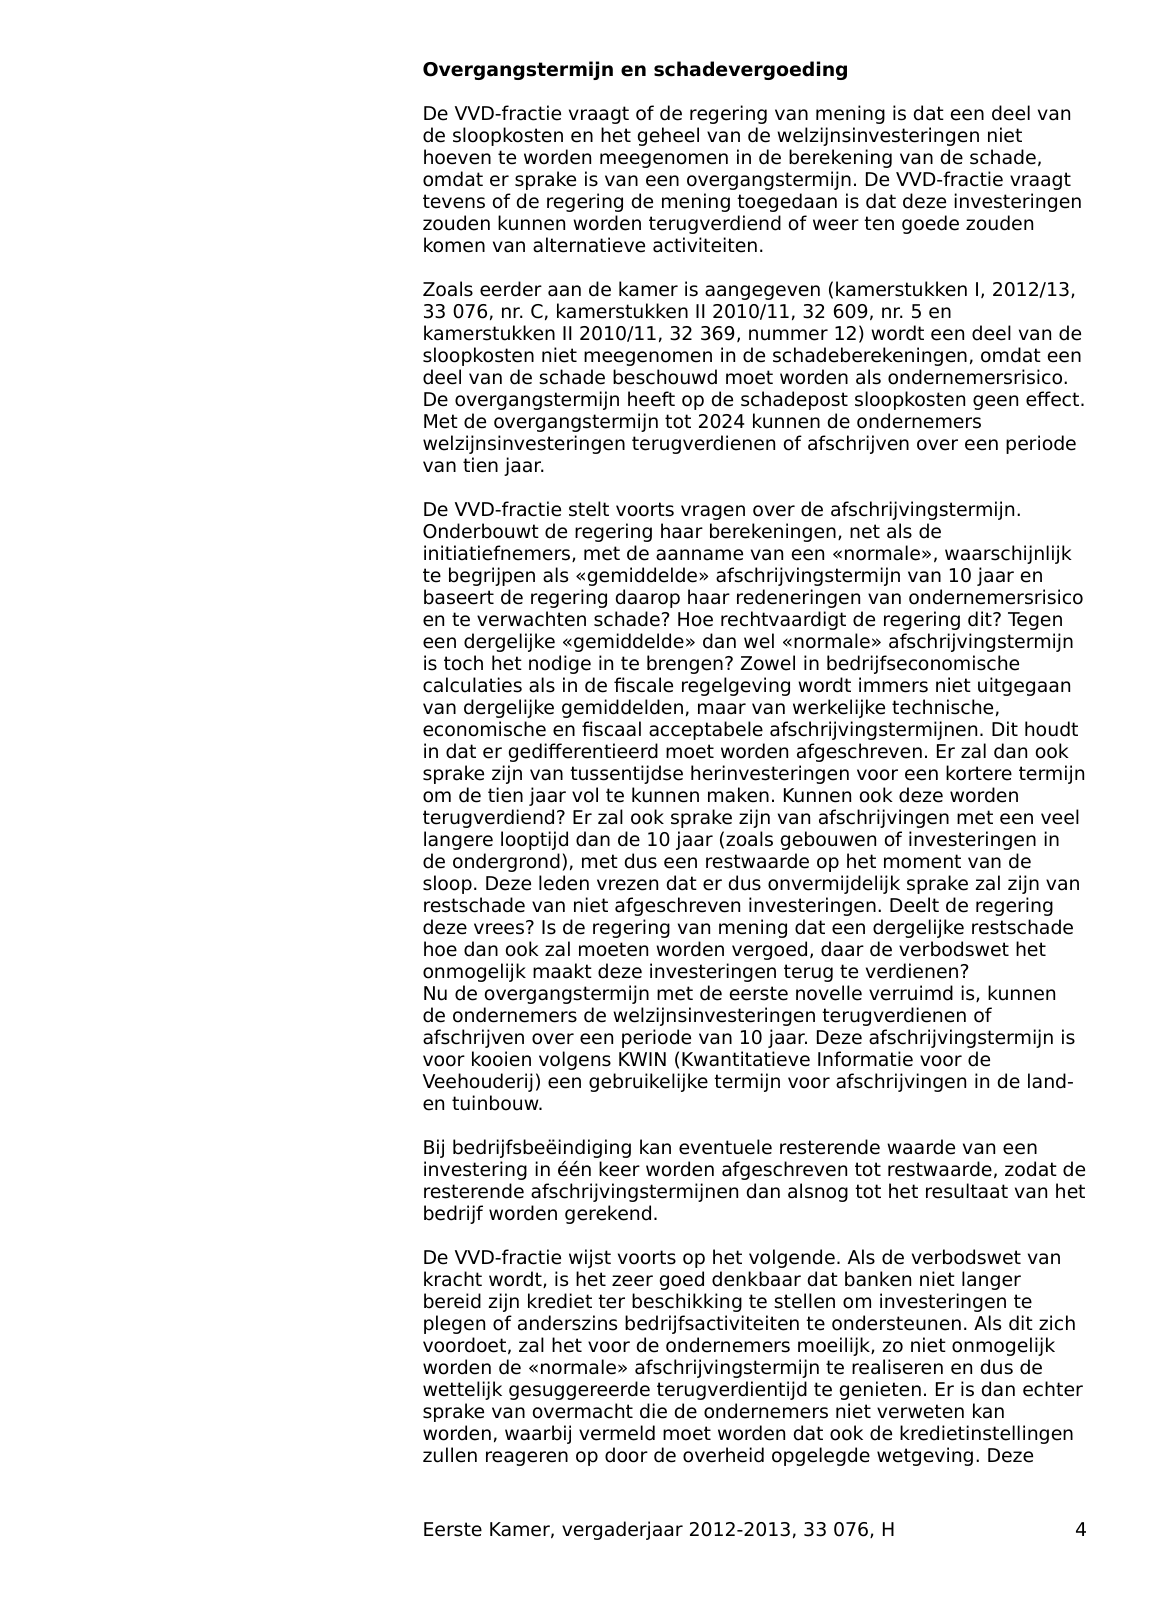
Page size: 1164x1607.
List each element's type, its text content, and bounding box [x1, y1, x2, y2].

text De VVD-fractie wijst voorts op het volgende. Als de verbodswet van kracht wordt, is het zeer goed denkbaar dat banken niet langer bereid zijn krediet ter beschikking te stellen om investeringen te plegen of anderszins bedrijfsactiviteiten te ondersteunen. Als dit zich voordoet, zal het voor de ondernemers moeilijk, zo niet onmogelijk worden de «normale» afschrijvingstermijn te realiseren en dus de wettelijk gesuggereerde terugverdientijd te genieten. Er is dan echter sprake van overmacht die de ondernemers niet verweten kan worden, waarbij vermeld moet worden dat ook de kredietinstellingen zullen reageren op door de overheid opgelegde wetgeving. Deze [422, 1247, 1087, 1467]
text De VVD-fractie stelt voorts vragen over de afschrijvingstermijn. Onderbouwt de regering haar berekeningen, net als de initiatiefnemers, met de aanname van een «normale», waarschijnlijk te begrijpen als «gemiddelde» afschrijvingstermijn van 10 jaar en baseert de regering daarop haar redeneringen van ondernemersrisico en te verwachten schade? Hoe rechtvaardigt de regering dit? Tegen een dergelijke «gemiddelde» dan wel «normale» afschrijvingstermijn is toch het nodige in te brengen? Zowel in bedrijfseconomische calculaties als in de fiscale regelgeving wordt immers niet uitgegaan van dergelijke gemiddelden, maar van werkelijke technische, economische en fiscaal acceptabele afschrijvingstermijnen. Dit houdt in dat er gedifferentieerd moet worden afgeschreven. Er zal dan ook sprake zijn van tussentijdse herinvesteringen voor een kortere termijn om de tien jaar vol te kunnen maken. Kunnen ook deze worden terugverdiend? Er zal ook sprake zijn van afschrijvingen met een veel langere looptijd dan de 10 jaar (zoals gebouwen of investeringen in de ondergrond), met dus een restwaarde op het moment van de sloop. Deze leden vrezen dat er dus onvermijdelijk sprake zal zijn van restschade van niet afgeschreven investeringen. Deelt de regering deze vrees? Is de regering van mening dat een dergelijke restschade hoe dan ook zal moeten worden vergoed, daar de verbodswet het onmogelijk maakt deze investeringen terug te verdienen? [422, 499, 1087, 983]
text Zoals eerder aan de kamer is aangegeven (kamerstukken I, 2012/13, 33 076, nr. C, kamerstukken II 2010/11, 32 609, nr. 5 en kamerstukken II 2010/11, 32 369, nummer 12) wordt een deel van de sloopkosten niet meegenomen in de schadeberekeningen, omdat een deel van de schade beschouwd moet worden als ondernemersrisico. De overgangstermijn heeft op de schadepost sloopkosten geen effect. Met de overgangstermijn tot 2024 kunnen de ondernemers welzijnsinvesteringen terugverdienen of afschrijven over een periode van tien jaar. [422, 279, 1087, 477]
subtitle Overgangstermijn en schadevergoeding [422, 59, 1087, 81]
text Bij bedrijfsbeëindiging kan eventuele resterende waarde van een investering in één keer worden afgeschreven tot restwaarde, zodat de resterende afschrijvingstermijnen dan alsnog tot het resultaat van het bedrijf worden gerekend. [422, 1137, 1087, 1225]
text Nu de overgangstermijn met de eerste novelle verruimd is, kunnen de ondernemers de welzijnsinvesteringen terugverdienen of afschrijven over een periode van 10 jaar. Deze afschrijvingstermijn is voor kooien volgens KWIN (Kwantitatieve Informatie voor de Veehouderij) een gebruikelijke termijn voor afschrijvingen in de land- en tuinbouw. [422, 983, 1087, 1115]
text De VVD-fractie vraagt of de regering van mening is dat een deel van de sloopkosten en het geheel van de welzijnsinvesteringen niet hoeven te worden meegenomen in de berekening van de schade, omdat er sprake is van een overgangstermijn. De VVD-fractie vraagt tevens of de regering de mening toegedaan is dat deze investeringen zouden kunnen worden terugverdiend of weer ten goede zouden komen van alternatieve activiteiten. [422, 103, 1087, 257]
